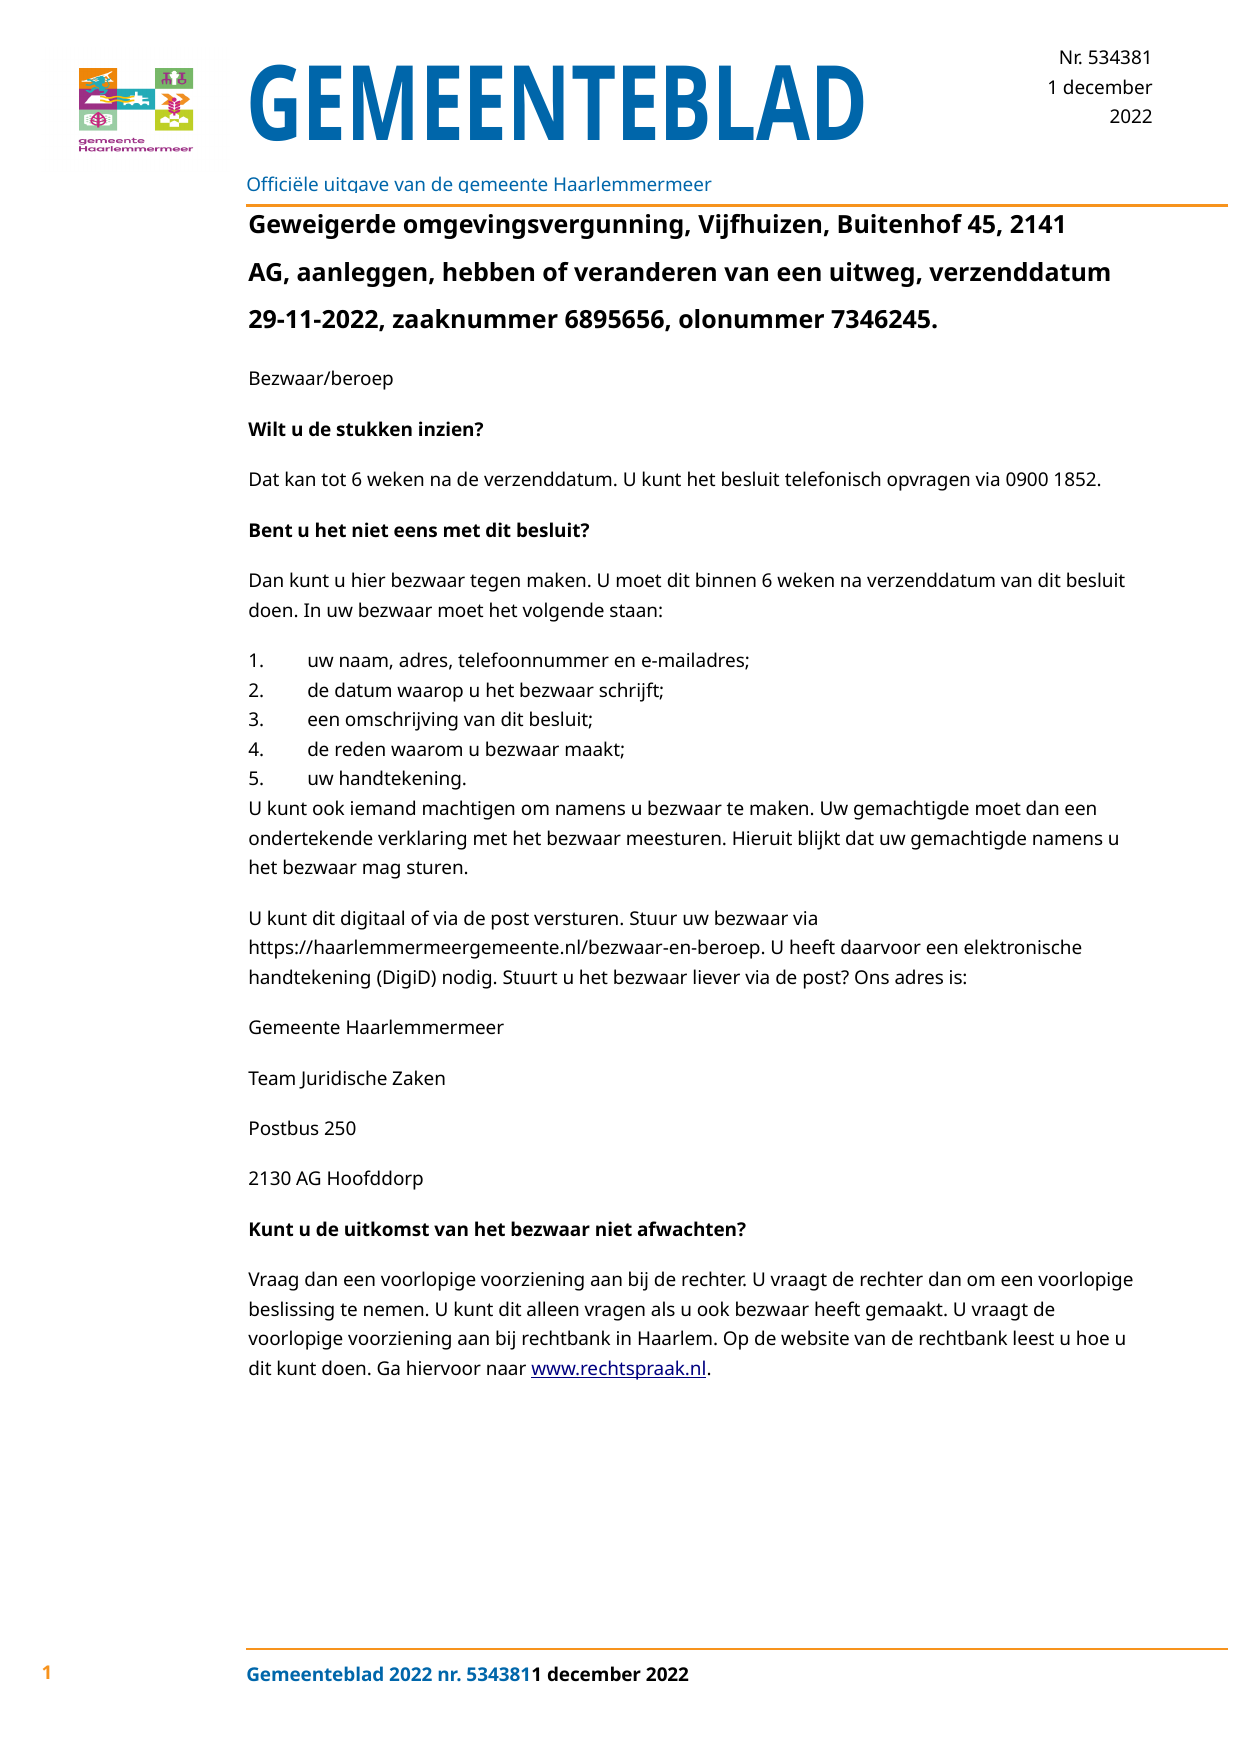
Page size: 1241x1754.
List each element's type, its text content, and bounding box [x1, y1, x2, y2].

text Dat kan tot 6 weken na de verzenddatum. U kunt het besluit telefonisch opvragen via 0900 1852. [248, 466, 1152, 492]
text 2130 AG Hoofddorp [248, 1166, 1152, 1191]
text Bent u het niet eens met dit besluit? [248, 517, 1152, 542]
text Kunt u de uitkomst van het bezwaar niet afwachten? [248, 1216, 1152, 1242]
list de reden waarom u bezwaar maakt; [248, 736, 1152, 762]
list uw naam, adres, telefoonnummer en e-mailadres; [248, 647, 1152, 673]
text Bezwaar/beroep [248, 366, 1152, 391]
text Geweigerde omgevingsvergunning, Vijfhuizen, Buitenhof 45, 2141 AG, aanleggen, hebben of veranderen van een uitweg, verzenddatum 29-11-2022, zaaknummer 6895656, olonummer 7346245. [248, 207, 1152, 336]
picture [41, 47, 231, 172]
text Postbus 250 [248, 1115, 1152, 1141]
text Dan kunt u hier bezwaar tegen maken. U moet dit binnen 6 weken na verzenddatum van dit besluit doen. In uw bezwaar moet het volgende staan: [248, 567, 1152, 622]
list de datum waarop u het bezwaar schrijft; [248, 677, 1152, 702]
text Gemeente Haarlemmermeer [248, 1014, 1152, 1040]
text Vraag dan een voorlopige voorziening aan bij de rechter. U vraagt de rechter dan om een voorlopige beslissing te nemen. U kunt dit alleen vragen als u ook bezwaar heeft gemaakt. U vraagt de voorlopige voorziening aan bij rechtbank in Haarlem. Op de website van de rechtbank leest u hoe u dit kunt doen. Ga hiervoor naar www.rechtspraak.nl. [248, 1266, 1152, 1381]
list een omschrijving van dit besluit; [248, 706, 1152, 732]
text U kunt ook iemand machtigen om namens u bezwaar te maken. Uw gemachtigde moet dan een ondertekende verklaring met het bezwaar meesturen. Hieruit blijkt dat uw gemachtigde namens u het bezwaar mag sturen. [248, 795, 1152, 880]
text Team Juridische Zaken [248, 1065, 1152, 1090]
text Wilt u de stukken inzien? [248, 416, 1152, 442]
list uw handtekening. [248, 766, 1152, 791]
text U kunt dit digitaal of via de post versturen. Stuur uw bezwaar via https://haarlemmermeergemeente.nl/bezwaar-en-beroep. U heeft daarvoor een elektronische handtekening (DigiD) nodig. Stuurt u het bezwaar liever via de post? Ons adres is: [248, 905, 1152, 989]
